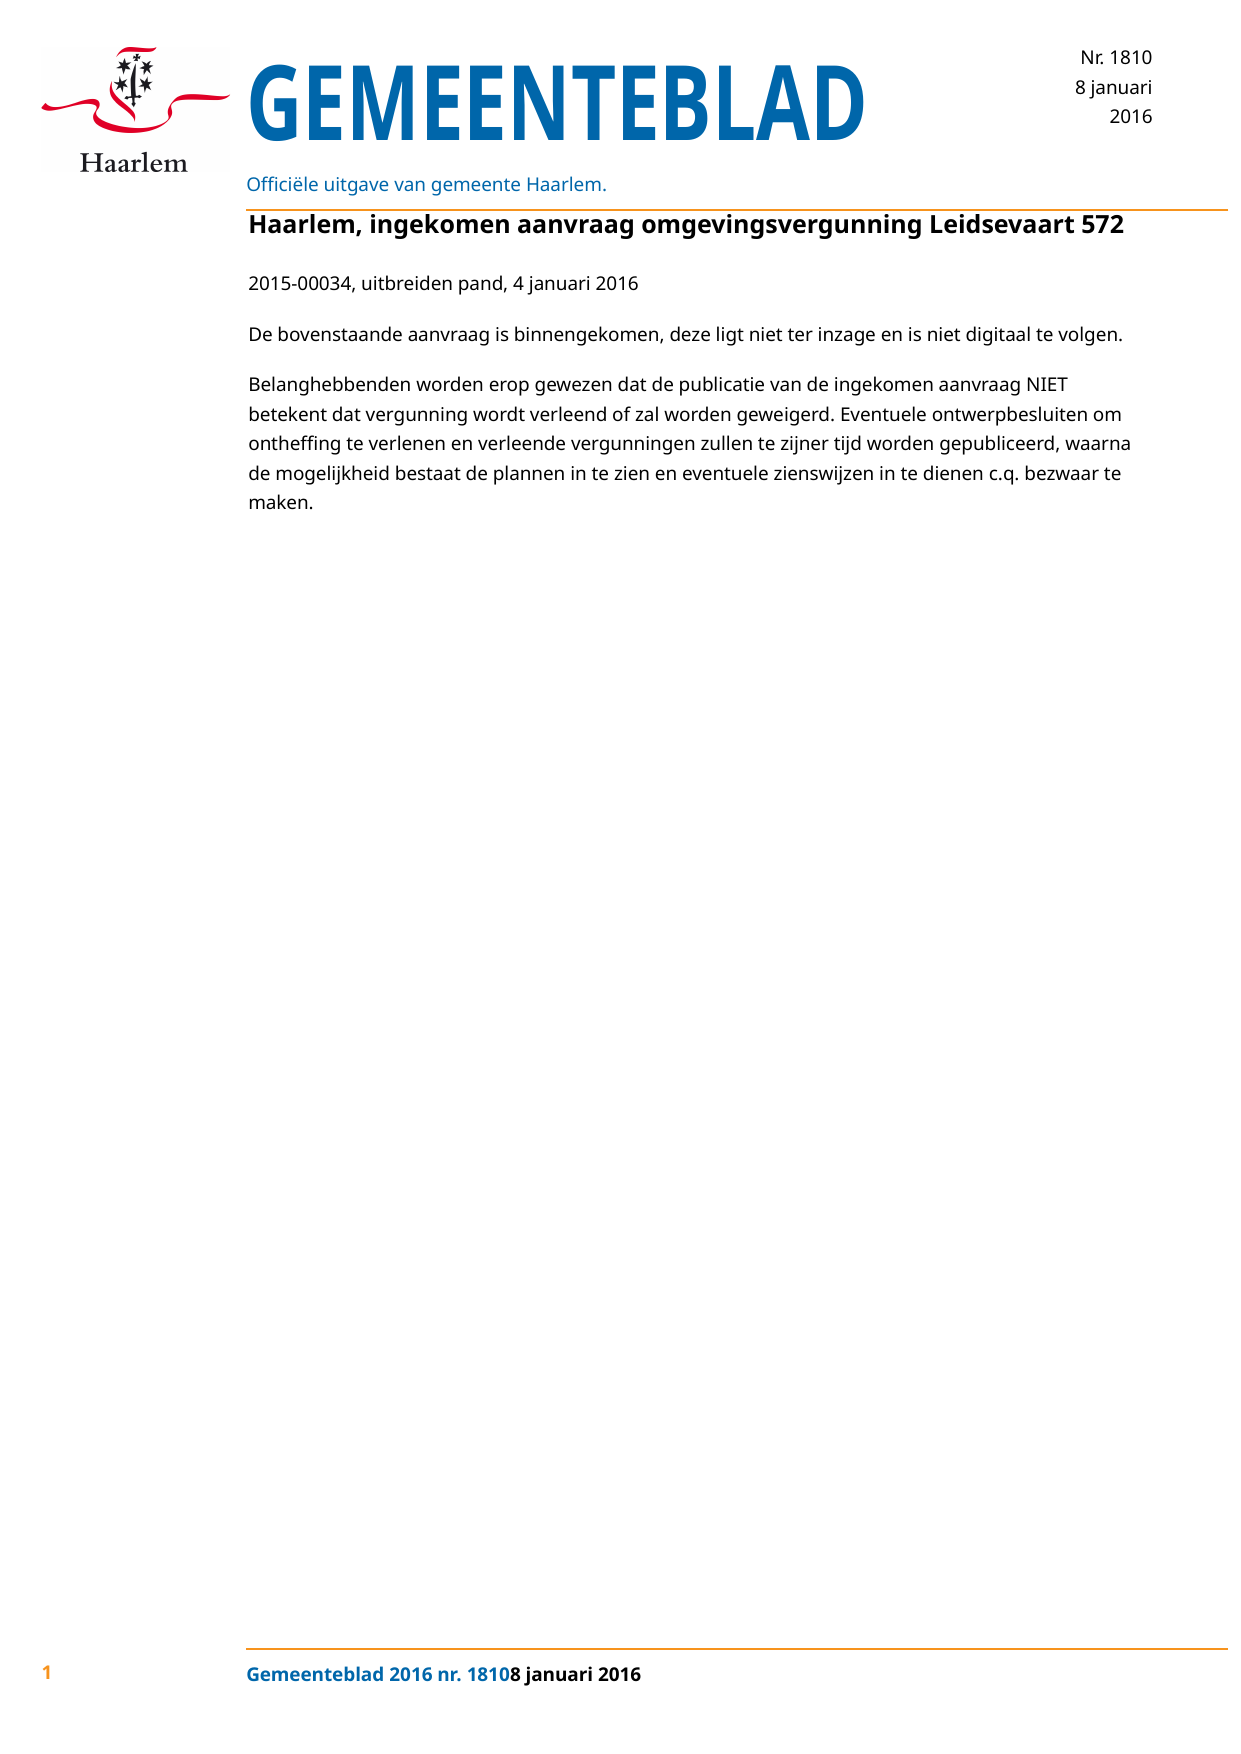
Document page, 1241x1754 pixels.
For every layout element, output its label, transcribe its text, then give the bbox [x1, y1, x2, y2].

text Haarlem, ingekomen aanvraag omgevingsvergunning Leidsevaart 572 [248, 211, 1152, 241]
text De bovenstaande aanvraag is binnengekomen, deze ligt niet ter inzage en is niet digitaal te volgen. [248, 321, 1152, 346]
text 2015-00034, uitbreiden pand, 4 januari 2016 [248, 270, 1152, 296]
picture [41, 47, 231, 172]
text Belanghebbenden worden erop gewezen dat de publicatie van de ingekomen aanvraag NIET betekent dat vergunning wordt verleend of zal worden geweigerd. Eventuele ontwerpbesluiten om ontheffing te verlenen en verleende vergunningen zullen te zijner tijd worden gepubliceerd, waarna de mogelijkheid bestaat de plannen in te zien en eventuele zienswijzen in te dienen c.q. bezwaar te maken. [248, 371, 1152, 515]
